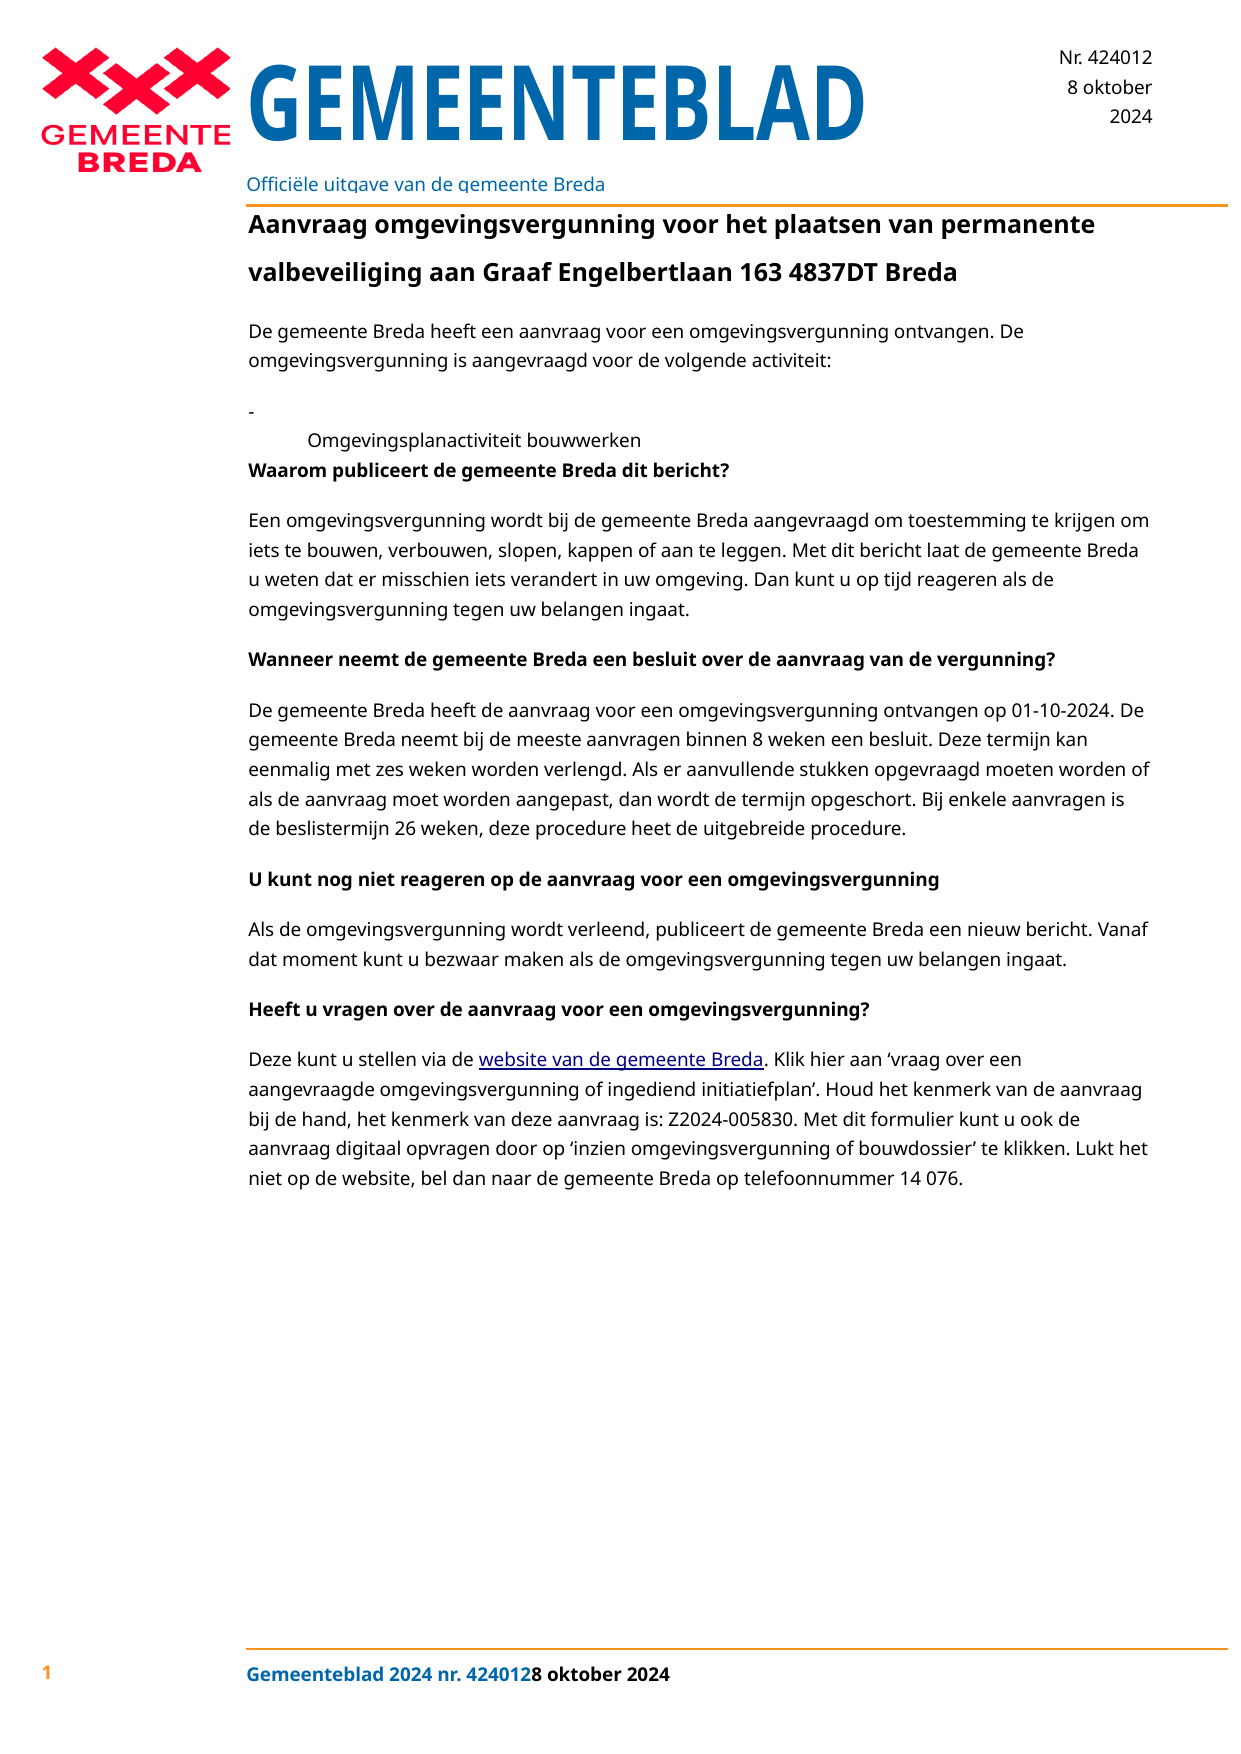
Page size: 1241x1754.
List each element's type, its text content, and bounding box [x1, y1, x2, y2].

text Als de omgevingsvergunning wordt verleend, publiceert de gemeente Breda een nieuw bericht. Vanaf dat moment kunt u bezwaar maken als de omgevingsvergunning tegen uw belangen ingaat. [248, 916, 1152, 972]
text Deze kunt u stellen via de website van de gemeente Breda. Klik hier aan ‘vraag over een aangevraagde omgevingsvergunning of ingediend initiatiefplan’. Houd het kenmerk van de aanvraag bij de hand, het kenmerk van deze aanvraag is: Z2024-005830. Met dit formulier kunt u ook de aanvraag digitaal opvragen door op ‘inzien omgevingsvergunning of bouwdossier’ te klikken. Lukt het niet op de website, bel dan naar de gemeente Breda op telefoonnummer 14 076. [248, 1047, 1152, 1191]
text De gemeente Breda heeft een aanvraag voor een omgevingsvergunning ontvangen. De omgevingsvergunning is aangevraagd voor de volgende activiteit: [248, 318, 1152, 373]
text U kunt nog niet reageren op de aanvraag voor een omgevingsvergunning [248, 866, 1152, 892]
text Heeft u vragen over de aanvraag voor een omgevingsvergunning? [248, 996, 1152, 1022]
text Een omgevingsvergunning wordt bij de gemeente Breda aangevraagd om toestemming te krijgen om iets te bouwen, verbouwen, slopen, kappen of aan te leggen. Met dit bericht laat de gemeente Breda u weten dat er misschien iets verandert in uw omgeving. Dan kunt u op tijd reageren als de omgevingsvergunning tegen uw belangen ingaat. [248, 507, 1152, 622]
text Aanvraag omgevingsvergunning voor het plaatsen van permanente valbeveiliging aan Graaf Engelbertlaan 163 4837DT Breda [248, 207, 1152, 288]
text Waarom publiceert de gemeente Breda dit bericht? [248, 457, 1152, 483]
picture [41, 47, 231, 172]
text De gemeente Breda heeft de aanvraag voor een omgevingsvergunning ontvangen op 01-10-2024. De gemeente Breda neemt bij de meeste aanvragen binnen 8 weken een besluit. Deze termijn kan eenmalig met zes weken worden verlengd. Als er aanvullende stukken opgevraagd moeten worden of als de aanvraag moet worden aangepast, dan wordt de termijn opgeschort. Bij enkele aanvragen is de beslistermijn 26 weken, deze procedure heet de uitgebreide procedure. [248, 697, 1152, 841]
text Wanneer neemt de gemeente Breda een besluit over de aanvraag van de vergunning? [248, 647, 1152, 672]
list Omgevingsplanactiviteit bouwwerken [248, 427, 1152, 453]
